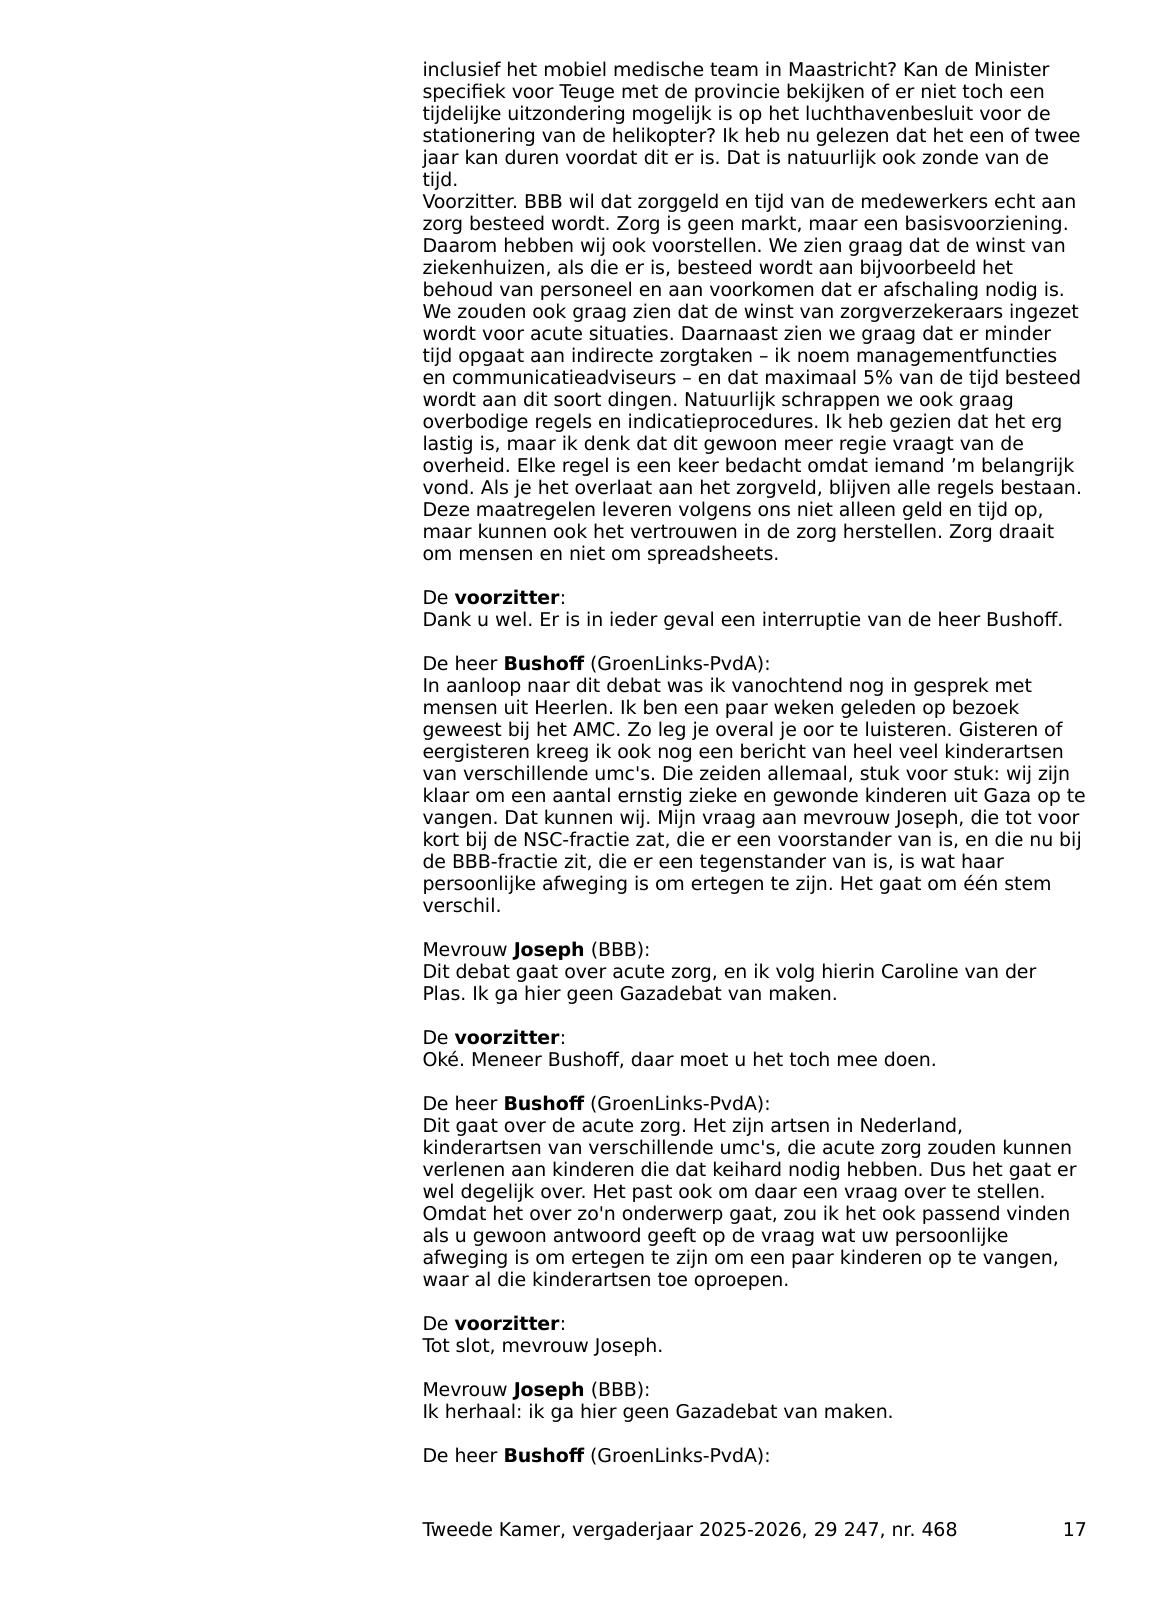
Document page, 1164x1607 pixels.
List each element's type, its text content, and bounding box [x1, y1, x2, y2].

text Ik herhaal: ik ga hier geen Gazadebat van maken. [422, 1401, 1087, 1423]
text Dank u wel. Er is in ieder geval een interruptie van de heer Bushoff. [422, 609, 1087, 631]
text De voorzitter: [422, 1027, 1087, 1049]
text Dit gaat over de acute zorg. Het zijn artsen in Nederland, kinderartsen van verschillende umc's, die acute zorg zouden kunnen verlenen aan kinderen die dat keihard nodig hebben. Dus het gaat er wel degelijk over. Het past ook om daar een vraag over te stellen. Omdat het over zo'n onderwerp gaat, zou ik het ook passend vinden als u gewoon antwoord geeft op de vraag wat uw persoonlijke afweging is om ertegen te zijn om een paar kinderen op te vangen, waar al die kinderartsen toe oproepen. [422, 1115, 1087, 1291]
text Oké. Meneer Bushoff, daar moet u het toch mee doen. [422, 1049, 1087, 1071]
text Mevrouw Joseph (BBB): [422, 939, 1087, 961]
text In aanloop naar dit debat was ik vanochtend nog in gesprek met mensen uit Heerlen. Ik ben een paar weken geleden op bezoek geweest bij het AMC. Zo leg je overal je oor te luisteren. Gisteren of eergisteren kreeg ik ook nog een bericht van heel veel kinderartsen van verschillende umc's. Die zeiden allemaal, stuk voor stuk: wij zijn klaar om een aantal ernstig zieke en gewonde kinderen uit Gaza op te vangen. Dat kunnen wij. Mijn vraag aan mevrouw Joseph, die tot voor kort bij de NSC-fractie zat, die er een voorstander van is, en die nu bij de BBB-fractie zit, die er een tegenstander van is, is wat haar persoonlijke afweging is om ertegen te zijn. Het gaat om één stem verschil. [422, 675, 1087, 917]
text Mevrouw Joseph (BBB): [422, 1379, 1087, 1401]
text De voorzitter: [422, 1313, 1087, 1335]
text Tot slot, mevrouw Joseph. [422, 1335, 1087, 1357]
text Voorzitter. BBB wil dat zorggeld en tijd van de medewerkers echt aan zorg besteed wordt. Zorg is geen markt, maar een basisvoorziening. Daarom hebben wij ook voorstellen. We zien graag dat de winst van ziekenhuizen, als die er is, besteed wordt aan bijvoorbeeld het behoud van personeel en aan voorkomen dat er afschaling nodig is. We zouden ook graag zien dat de winst van zorgverzekeraars ingezet wordt voor acute situaties. Daarnaast zien we graag dat er minder tijd opgaat aan indirecte zorgtaken – ik noem managementfuncties en communicatieadviseurs – en dat maximaal 5% van de tijd besteed wordt aan dit soort dingen. Natuurlijk schrappen we ook graag overbodige regels en indicatieprocedures. Ik heb gezien dat het erg lastig is, maar ik denk dat dit gewoon meer regie vraagt van de overheid. Elke regel is een keer bedacht omdat iemand ’m belangrijk vond. Als je het overlaat aan het zorgveld, blijven alle regels bestaan. Deze maatregelen leveren volgens ons niet alleen geld en tijd op, maar kunnen ook het vertrouwen in de zorg herstellen. Zorg draait om mensen en niet om spreadsheets. [422, 191, 1087, 564]
text Dit debat gaat over acute zorg, en ik volg hierin Caroline van der Plas. Ik ga hier geen Gazadebat van maken. [422, 961, 1087, 1005]
text De heer Bushoff (GroenLinks-PvdA): [422, 1445, 1087, 1467]
text inclusief het mobiel medische team in Maastricht? Kan de Minister specifiek voor Teuge met de provincie bekijken of er niet toch een tijdelijke uitzondering mogelijk is op het luchthavenbesluit voor de stationering van de helikopter? Ik heb nu gelezen dat het een of twee jaar kan duren voordat dit er is. Dat is natuurlijk ook zonde van de tijd. [422, 59, 1087, 191]
text De heer Bushoff (GroenLinks-PvdA): [422, 1093, 1087, 1115]
text De voorzitter: [422, 587, 1087, 609]
text De heer Bushoff (GroenLinks-PvdA): [422, 653, 1087, 675]
